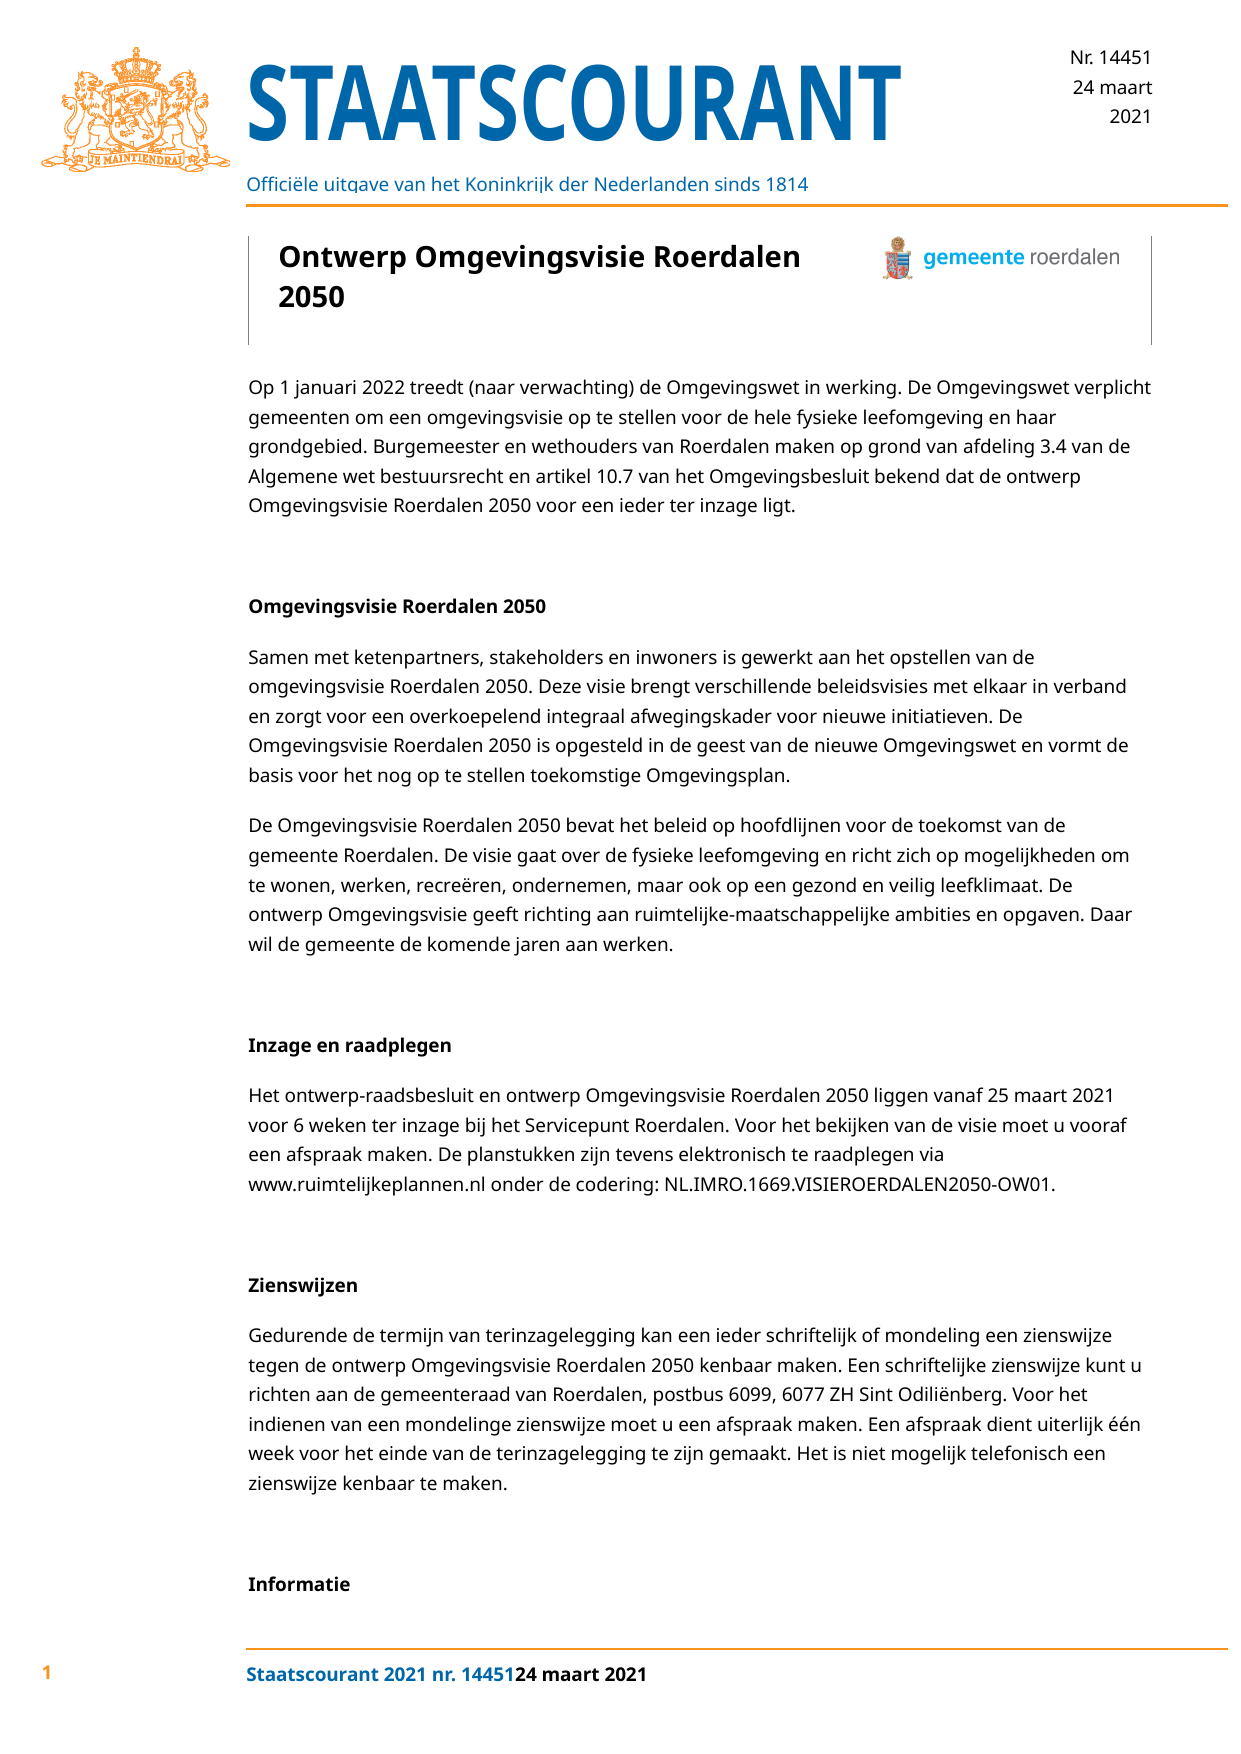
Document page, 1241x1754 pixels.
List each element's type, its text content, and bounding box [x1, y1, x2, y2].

text Samen met ketenpartners, stakeholders en inwoners is gewerkt aan het opstellen van de omgevingsvisie Roerdalen 2050. Deze visie brengt verschillende beleidsvisies met elkaar in verband en zorgt voor een overkoepelend integraal afwegingskader voor nieuwe initiatieven. De Omgevingsvisie Roerdalen 2050 is opgesteld in de geest van de nieuwe Omgevingswet en vormt de basis voor het nog op te stellen toekomstige Omgevingsplan. [248, 644, 1152, 788]
picture [882, 236, 1119, 280]
text Omgevingsvisie Roerdalen 2050 [248, 593, 1152, 619]
text Gedurende de termijn van terinzagelegging kan een ieder schriftelijk of mondeling een zienswijze tegen de ontwerp Omgevingsvisie Roerdalen 2050 kenbaar maken. Een schriftelijke zienswijze kunt u richten aan de gemeenteraad van Roerdalen, postbus 6099, 6077 ZH Sint Odiliënberg. Voor het indienen van een mondelinge zienswijze moet u een afspraak maken. Een afspraak dient uiterlijk één week voor het einde van de terinzagelegging te zijn gemaakt. Het is niet mogelijk telefonisch een zienswijze kenbaar te maken. [248, 1322, 1152, 1496]
picture [41, 47, 231, 172]
table_header [850, 236, 1151, 345]
text Zienswijzen [248, 1272, 1152, 1297]
text Het ontwerp-raadsbesluit en ontwerp Omgevingsvisie Roerdalen 2050 liggen vanaf 25 maart 2021 voor 6 weken ter inzage bij het Servicepunt Roerdalen. Voor het bekijken van de visie moet u vooraf een afspraak maken. De planstukken zijn tevens elektronisch te raadplegen via www.ruimtelijkeplannen.nl onder de codering: NL.IMRO.1669.VISIEROERDALEN2050-OW01. [248, 1082, 1152, 1197]
text Informatie [248, 1571, 1152, 1597]
text Inzage en raadplegen [248, 1032, 1152, 1057]
text Op 1 januari 2022 treedt (naar verwachting) de Omgevingswet in werking. De Omgevingswet verplicht gemeenten om een omgevingsvisie op te stellen voor de hele fysieke leefomgeving en haar grondgebied. Burgemeester en wethouders van Roerdalen maken op grond van afdeling 3.4 van de Algemene wet bestuursrecht en artikel 10.7 van het Omgevingsbesluit bekend dat de ontwerp Omgevingsvisie Roerdalen 2050 voor een ieder ter inzage ligt. [248, 374, 1152, 518]
text De Omgevingsvisie Roerdalen 2050 bevat het beleid op hoofdlijnen voor de toekomst van de gemeente Roerdalen. De visie gaat over de fysieke leefomgeving en richt zich op mogelijkheden om te wonen, werken, recreëren, ondernemen, maar ook op een gezond en veilig leefklimaat. De ontwerp Omgevingsvisie geeft richting aan ruimtelijke-maatschappelijke ambities en opgaven. Daar wil de gemeente de komende jaren aan werken. [248, 813, 1152, 957]
table_header Ontwerp Omgevingsvisie Roerdalen 2050 [249, 236, 850, 345]
